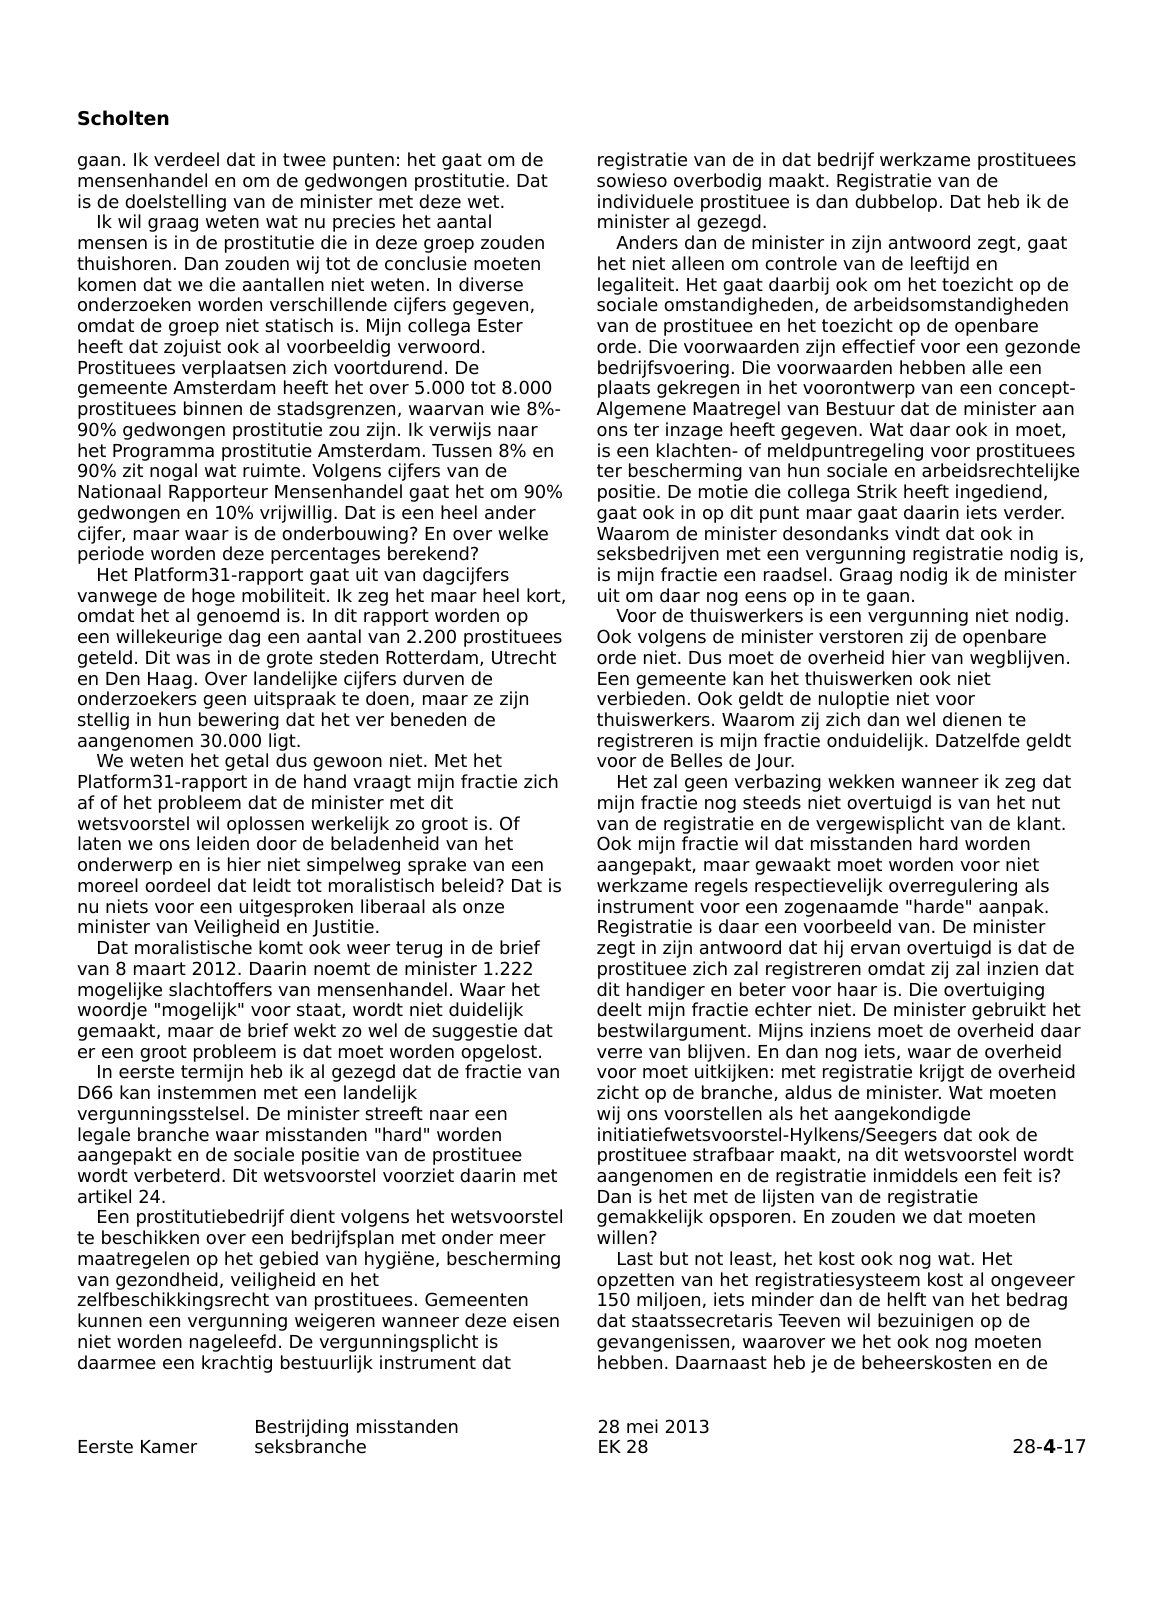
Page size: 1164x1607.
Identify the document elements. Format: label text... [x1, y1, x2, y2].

text Ik wil graag weten wat nu precies het aantal mensen is in de prostitutie die in deze groep zouden thuishoren. Dan zouden wij tot de conclusie moeten komen dat we die aantallen niet weten. In diverse onderzoeken worden verschillende cijfers gegeven, omdat de groep niet statisch is. Mijn collega Ester heeft dat zojuist ook al voorbeeldig verwoord. Prostituees verplaatsen zich voortdurend. De gemeente Amsterdam heeft het over 5.000 tot 8.000 prostituees binnen de stadsgrenzen, waarvan wie 8%-90% gedwongen prostitutie zou zijn. Ik verwijs naar het Programma prostitutie Amsterdam. Tussen 8% en 90% zit nogal wat ruimte. Volgens cijfers van de Nationaal Rapporteur Mensenhandel gaat het om 90% gedwongen en 10% vrijwillig. Dat is een heel ander cijfer, maar waar is de onderbouwing? En over welke periode worden deze percentages berekend? [77, 212, 567, 565]
text Een prostitutiebedrijf dient volgens het wetsvoorstel te beschikken over een bedrijfsplan met onder meer maatregelen op het gebied van hygiëne, bescherming van gezondheid, veiligheid en het zelfbeschikkingsrecht van prostituees. Gemeenten kunnen een vergunning weigeren wanneer deze eisen niet worden nageleefd. De vergunningsplicht is daarmee een krachtig bestuurlijk instrument dat [77, 1207, 567, 1373]
text Het zal geen verbazing wekken wanneer ik zeg dat mijn fractie nog steeds niet overtuigd is van het nut van de registratie en de vergewisplicht van de klant. Ook mijn fractie wil dat misstanden hard worden aangepakt, maar gewaakt moet worden voor niet werkzame regels respectievelijk overregulering als instrument voor een zogenaamde "harde" aanpak. Registratie is daar een voorbeeld van. De minister zegt in zijn antwoord dat hij ervan overtuigd is dat de prostituee zich zal registreren omdat zij zal inzien dat dit handiger en beter voor haar is. Die overtuiging deelt mijn fractie echter niet. De minister gebruikt het bestwilargument. Mijns inziens moet de overheid daar verre van blijven. En dan nog iets, waar de overheid voor moet uitkijken: met registratie krijgt de overheid zicht op de branche, aldus de minister. Wat moeten wij ons voorstellen als het aangekondigde initiatiefwetsvoorstel-Hylkens/Seegers dat ook de prostituee strafbaar maakt, na dit wetsvoorstel wordt aangenomen en de registratie inmiddels een feit is? Dan is het met de lijsten van de registratie gemakkelijk opsporen. En zouden we dat moeten willen? [596, 772, 1087, 1249]
text gaan. Ik verdeel dat in twee punten: het gaat om de mensenhandel en om de gedwongen prostitutie. Dat is de doelstelling van de minister met deze wet. [77, 150, 567, 212]
text Anders dan de minister in zijn antwoord zegt, gaat het niet alleen om controle van de leeftijd en legaliteit. Het gaat daarbij ook om het toezicht op de sociale omstandigheden, de arbeidsomstandigheden van de prostituee en het toezicht op de openbare orde. Die voorwaarden zijn effectief voor een gezonde bedrijfsvoering. Die voorwaarden hebben alle een plaats gekregen in het voorontwerp van een concept-Algemene Maatregel van Bestuur dat de minister aan ons ter inzage heeft gegeven. Wat daar ook in moet, is een klachten- of meldpuntregeling voor prostituees ter bescherming van hun sociale en arbeidsrechtelijke positie. De motie die collega Strik heeft ingediend, gaat ook in op dit punt maar gaat daarin iets verder. Waarom de minister desondanks vindt dat ook in seksbedrijven met een vergunning registratie nodig is, is mijn fractie een raadsel. Graag nodig ik de minister uit om daar nog eens op in te gaan. [596, 233, 1087, 606]
text In eerste termijn heb ik al gezegd dat de fractie van D66 kan instemmen met een landelijk vergunningsstelsel. De minister streeft naar een legale branche waar misstanden "hard" worden aangepakt en de sociale positie van de prostituee wordt verbeterd. Dit wetsvoorstel voorziet daarin met artikel 24. [77, 1062, 567, 1207]
text Dat moralistische komt ook weer terug in de brief van 8 maart 2012. Daarin noemt de minister 1.222 mogelijke slachtoffers van mensenhandel. Waar het woordje "mogelijk" voor staat, wordt niet duidelijk gemaakt, maar de brief wekt zo wel de suggestie dat er een groot probleem is dat moet worden opgelost. [77, 938, 567, 1062]
text We weten het getal dus gewoon niet. Met het Platform31-rapport in de hand vraagt mijn fractie zich af of het probleem dat de minister met dit wetsvoorstel wil oplossen werkelijk zo groot is. Of laten we ons leiden door de beladenheid van het onderwerp en is hier niet simpelweg sprake van een moreel oordeel dat leidt tot moralistisch beleid? Dat is nu niets voor een uitgesproken liberaal als onze minister van Veiligheid en Justitie. [77, 751, 567, 938]
text Last but not least, het kost ook nog wat. Het opzetten van het registratiesysteem kost al ongeveer 150 miljoen, iets minder dan de helft van het bedrag dat staatssecretaris Teeven wil bezuinigen op de gevangenissen, waarover we het ook nog moeten hebben. Daarnaast heb je de beheerskosten en de [596, 1249, 1087, 1373]
text Het Platform31-rapport gaat uit van dagcijfers vanwege de hoge mobiliteit. Ik zeg het maar heel kort, omdat het al genoemd is. In dit rapport worden op een willekeurige dag een aantal van 2.200 prostituees geteld. Dit was in de grote steden Rotterdam, Utrecht en Den Haag. Over landelijke cijfers durven de onderzoekers geen uitspraak te doen, maar ze zijn stellig in hun bewering dat het ver beneden de aangenomen 30.000 ligt. [77, 565, 567, 751]
text Voor de thuiswerkers is een vergunning niet nodig. Ook volgens de minister verstoren zij de openbare orde niet. Dus moet de overheid hier van wegblijven. Een gemeente kan het thuiswerken ook niet verbieden. Ook geldt de nuloptie niet voor thuiswerkers. Waarom zij zich dan wel dienen te registreren is mijn fractie onduidelijk. Datzelfde geldt voor de Belles de Jour. [596, 606, 1087, 772]
text registratie van de in dat bedrijf werkzame prostituees sowieso overbodig maakt. Registratie van de individuele prostituee is dan dubbelop. Dat heb ik de minister al gezegd. [596, 150, 1087, 233]
